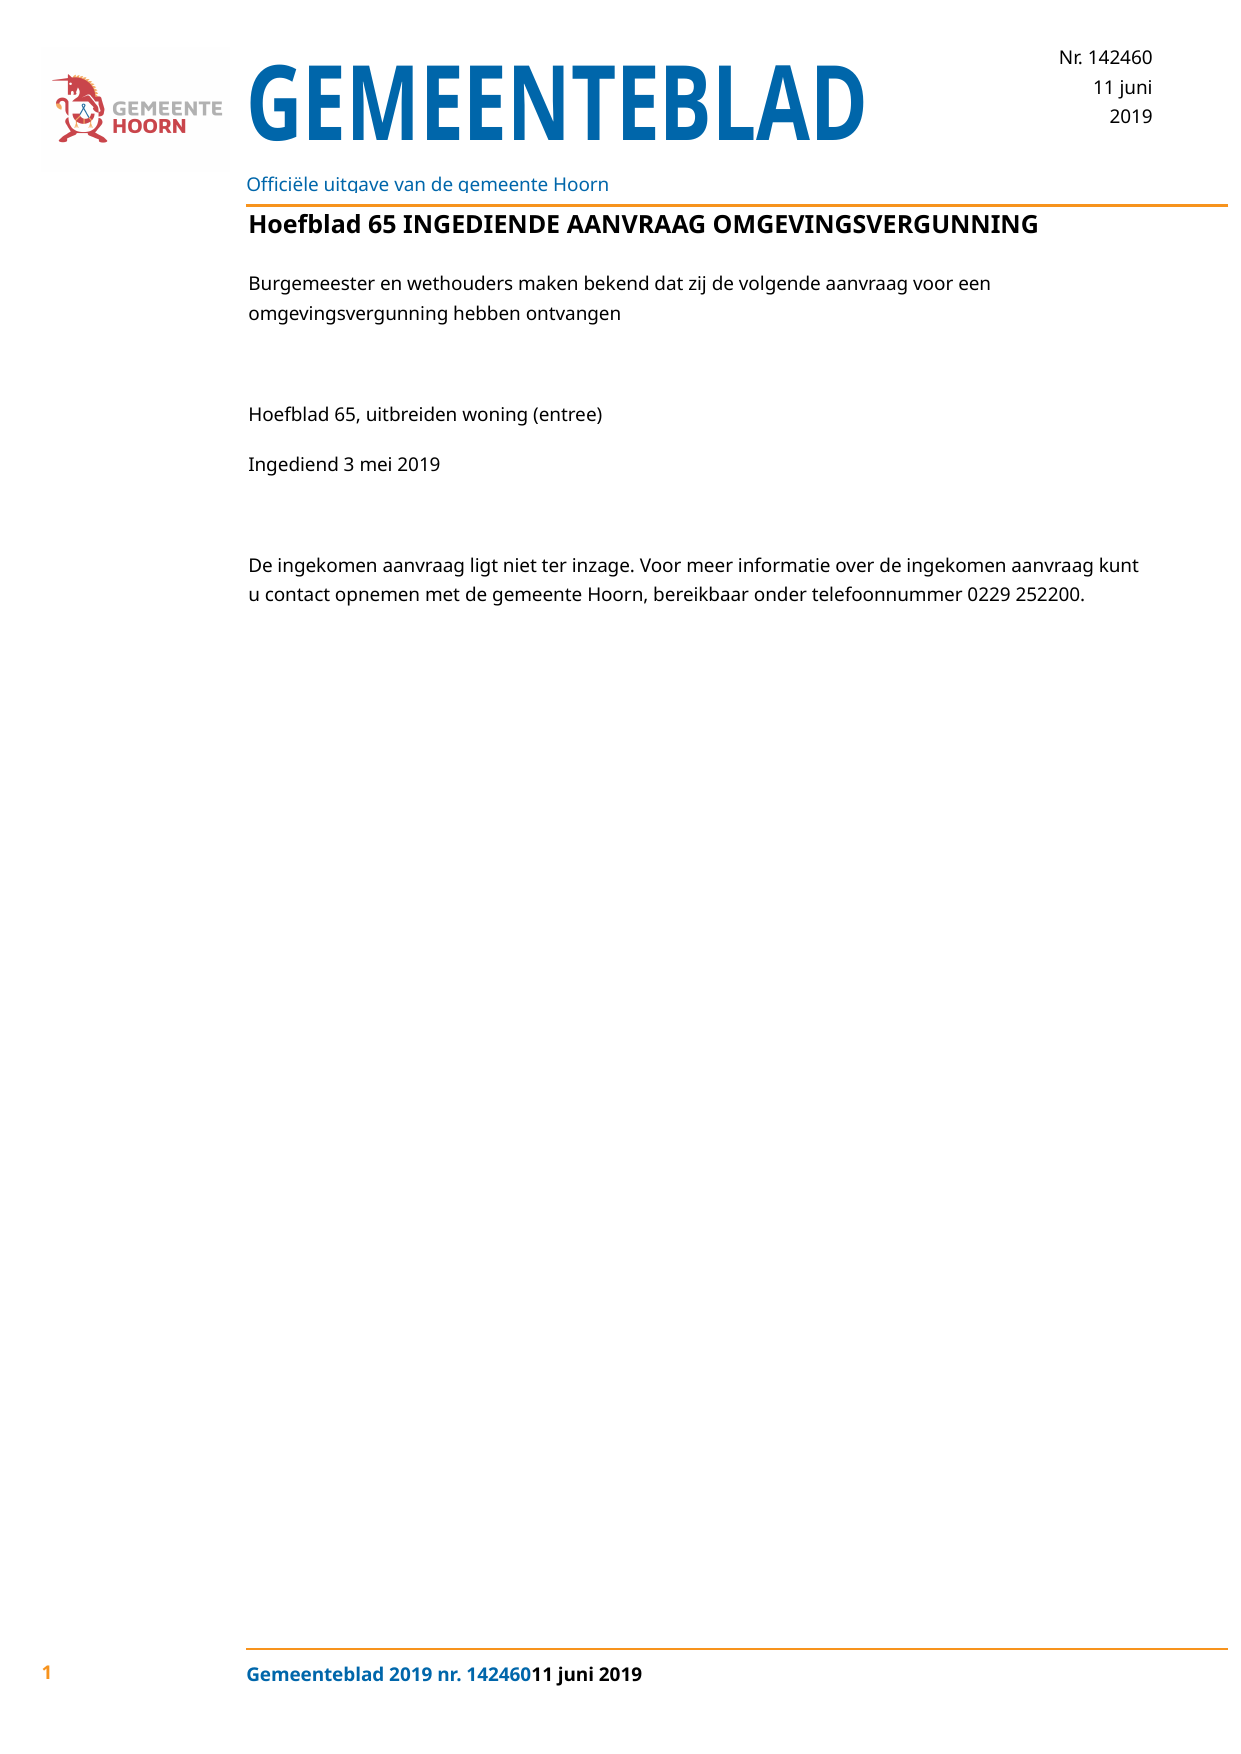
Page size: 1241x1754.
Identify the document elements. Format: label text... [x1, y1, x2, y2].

text Hoefblad 65 INGEDIENDE AANVRAAG OMGEVINGSVERGUNNING [248, 207, 1152, 241]
text De ingekomen aanvraag ligt niet ter inzage. Voor meer informatie over de ingekomen aanvraag kunt u contact opnemen met de gemeente Hoorn, bereikbaar onder telefoonnummer 0229 252200. [248, 552, 1152, 607]
text Ingediend 3 mei 2019 [248, 451, 1152, 477]
picture [41, 47, 231, 172]
text Burgemeester en wethouders maken bekend dat zij de volgende aanvraag voor een omgevingsvergunning hebben ontvangen [248, 270, 1152, 326]
text Hoefblad 65, uitbreiden woning (entree) [248, 401, 1152, 426]
